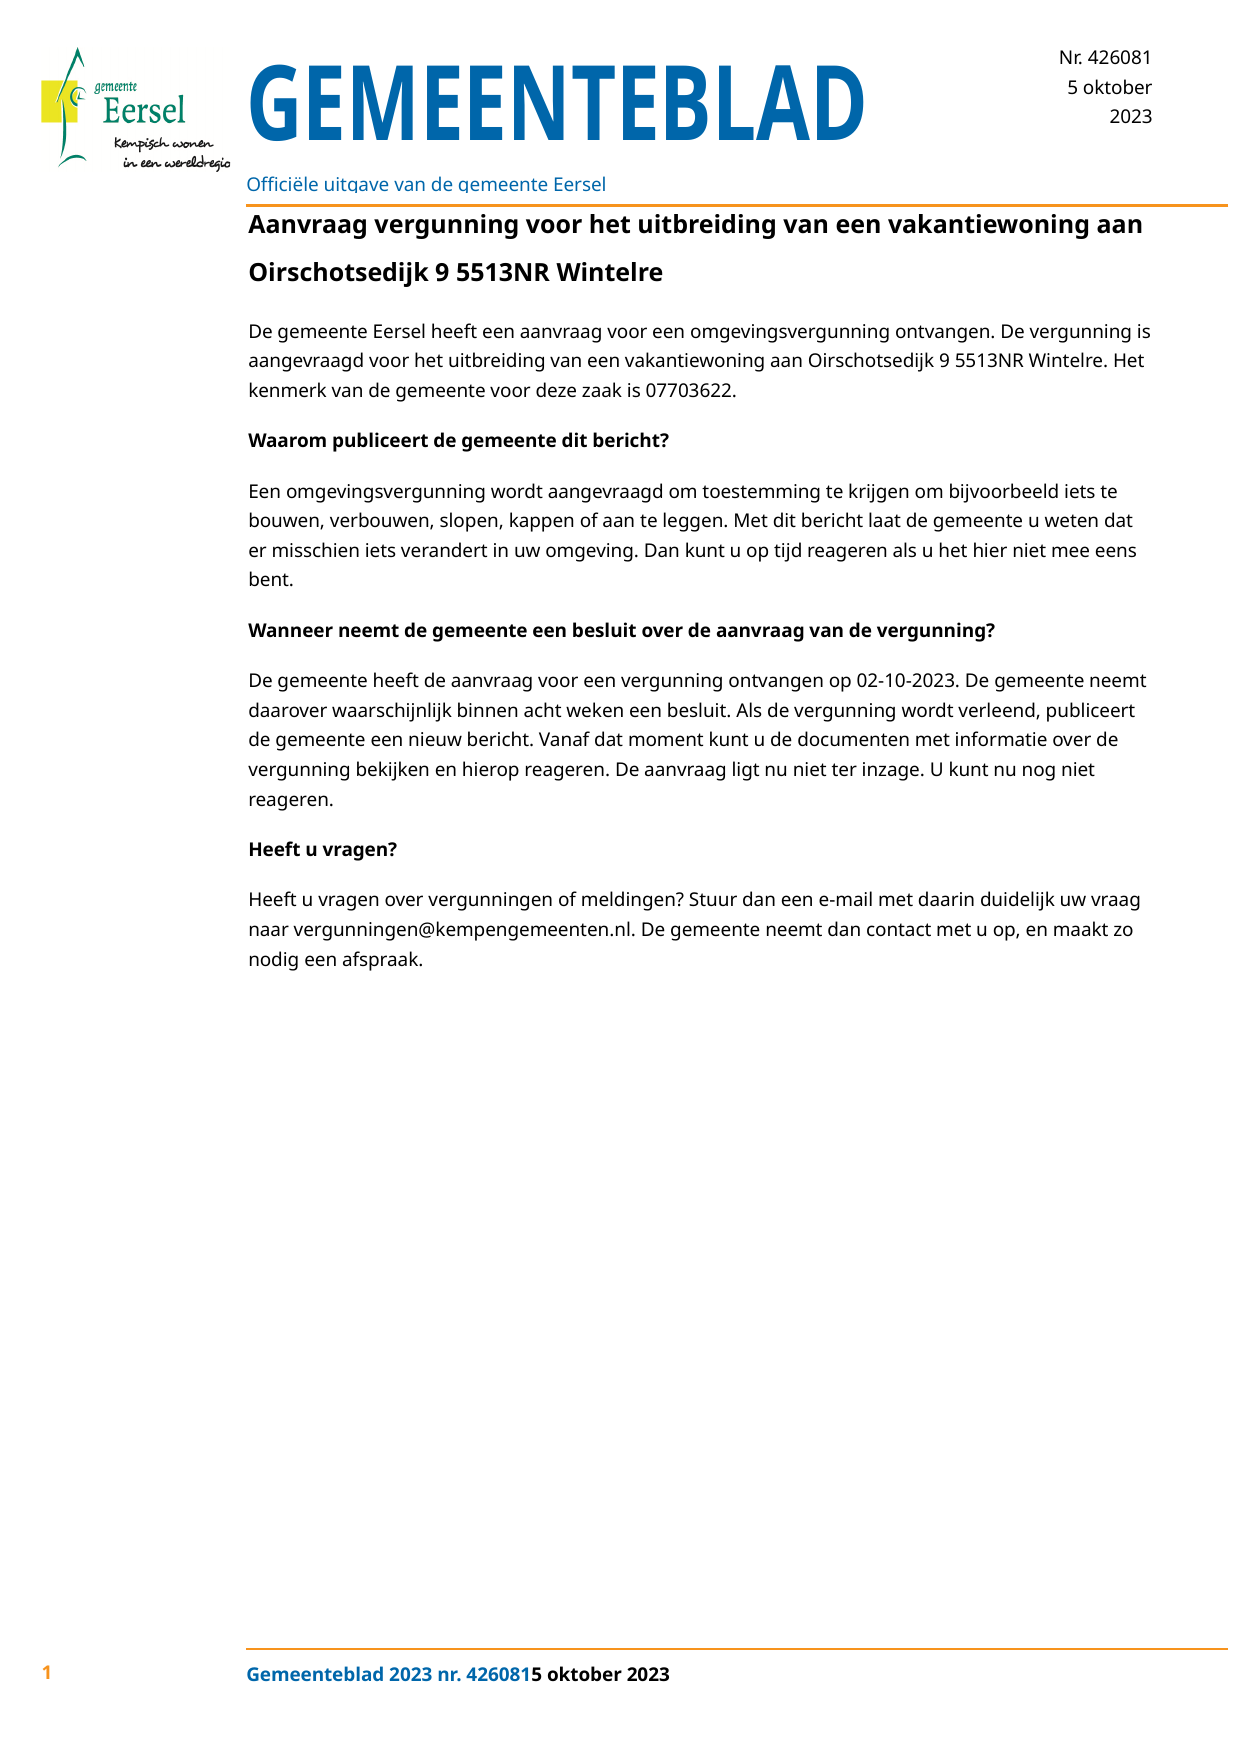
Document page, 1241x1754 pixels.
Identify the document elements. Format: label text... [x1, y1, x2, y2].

text Heeft u vragen? [248, 836, 1152, 862]
text Aanvraag vergunning voor het uitbreiding van een vakantiewoning aan Oirschotsedijk 9 5513NR Wintelre [248, 207, 1152, 288]
picture [41, 47, 231, 172]
text Een omgevingsvergunning wordt aangevraagd om toestemming te krijgen om bijvoorbeeld iets te bouwen, verbouwen, slopen, kappen of aan te leggen. Met dit bericht laat de gemeente u weten dat er misschien iets verandert in uw omgeving. Dan kunt u op tijd reageren als u het hier niet mee eens bent. [248, 478, 1152, 592]
text De gemeente Eersel heeft een aanvraag voor een omgevingsvergunning ontvangen. De vergunning is aangevraagd voor het uitbreiding van een vakantiewoning aan Oirschotsedijk 9 5513NR Wintelre. Het kenmerk van de gemeente voor deze zaak is 07703622. [248, 318, 1152, 403]
text Wanneer neemt de gemeente een besluit over de aanvraag van de vergunning? [248, 617, 1152, 643]
text Heeft u vragen over vergunningen of meldingen? Stuur dan een e-mail met daarin duidelijk uw vraag naar vergunningen@kempengemeenten.nl. De gemeente neemt dan contact met u op, en maakt zo nodig een afspraak. [248, 887, 1152, 972]
text Waarom publiceert de gemeente dit bericht? [248, 427, 1152, 453]
text De gemeente heeft de aanvraag voor een vergunning ontvangen op 02-10-2023. De gemeente neemt daarover waarschijnlijk binnen acht weken een besluit. Als de vergunning wordt verleend, publiceert de gemeente een nieuw bericht. Vanaf dat moment kunt u de documenten met informatie over de vergunning bekijken en hierop reageren. De aanvraag ligt nu niet ter inzage. U kunt nu nog niet reageren. [248, 667, 1152, 812]
